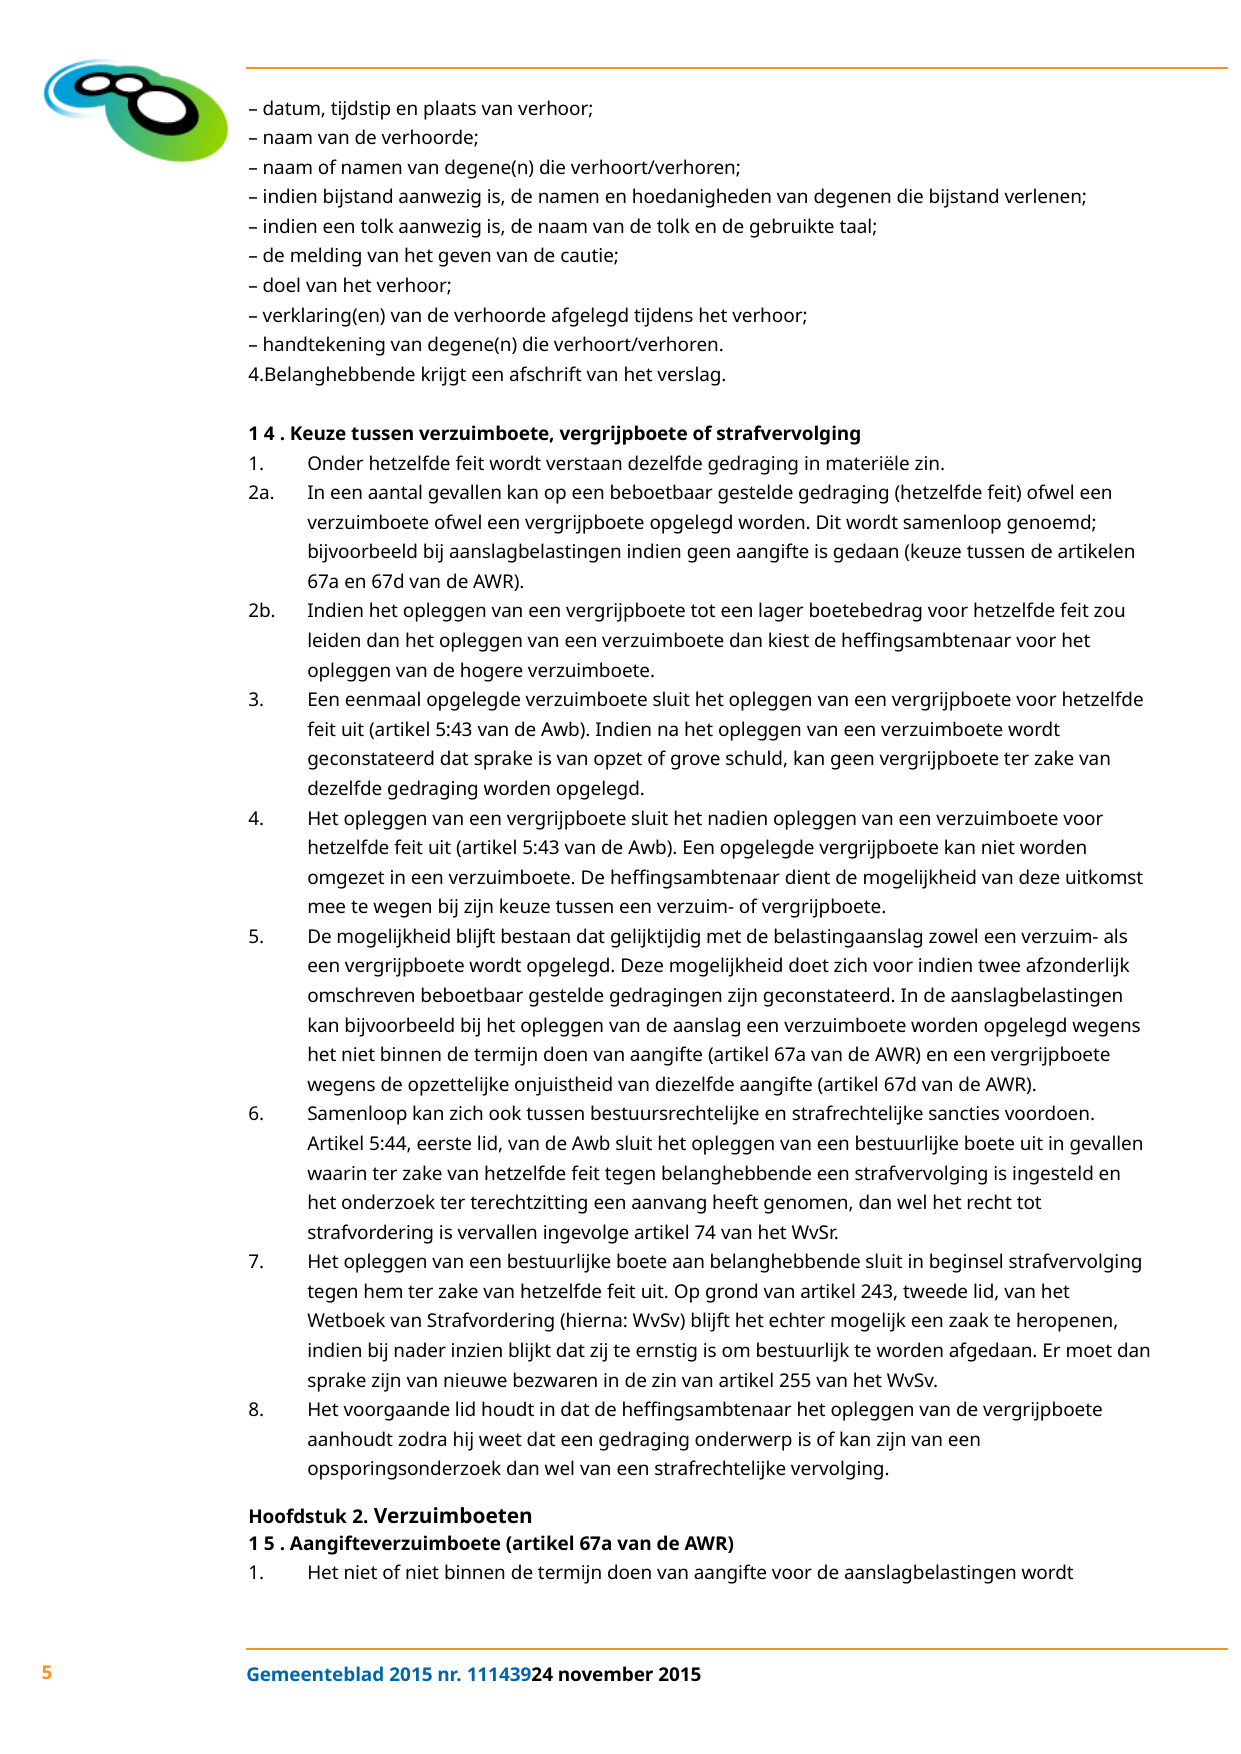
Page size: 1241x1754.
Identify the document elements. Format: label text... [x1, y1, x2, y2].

list Het voorgaande lid houdt in dat de heffingsambtenaar het opleggen van de vergrijpboete aanhoudt zodra hij weet dat een gedraging onderwerp is of kan zijn van een opsporingsonderzoek dan wel van een strafrechtelijke vervolging. [248, 1396, 1152, 1481]
list De mogelijkheid blijft bestaan dat gelijktijdig met de belastingaanslag zowel een verzuim- als een vergrijpboete wordt opgelegd. Deze mogelijkheid doet zich voor indien twee afzonderlijk omschreven beboetbaar gestelde gedragingen zijn geconstateerd. In de aanslagbelastingen kan bijvoorbeeld bij het opleggen van de aanslag een verzuimboete worden opgelegd wegens het niet binnen de termijn doen van aangifte (artikel 67a van de AWR) en een vergrijpboete wegens de opzettelijke onjuistheid van diezelfde aangifte (artikel 67d van de AWR). [248, 923, 1152, 1097]
text – naam van de verhoorde; [248, 124, 1152, 150]
list Het opleggen van een vergrijpboete sluit het nadien opleggen van een verzuimboete voor hetzelfde feit uit (artikel 5:43 van de Awb). Een opgelegde vergrijpboete kan niet worden omgezet in een verzuimboete. De heffingsambtenaar dient de mogelijkheid van deze uitkomst mee te wegen bij zijn keuze tussen een verzuim- of vergrijpboete. [248, 805, 1152, 919]
text 1 4 . Keuze tussen verzuimboete, vergrijpboete of strafvervolging [248, 420, 1152, 446]
list Samenloop kan zich ook tussen bestuursrechtelijke en strafrechtelijke sancties voordoen. Artikel 5:44, eerste lid, van de Awb sluit het opleggen van een bestuurlijke boete uit in gevallen waarin ter zake van hetzelfde feit tegen belanghebbende een strafvervolging is ingesteld en het onderzoek ter terechtzitting een aanvang heeft genomen, dan wel het recht tot strafvordering is vervallen ingevolge artikel 74 van het WvSr. [248, 1101, 1152, 1245]
text – doel van het verhoor; [248, 272, 1152, 298]
text – datum, tijdstip en plaats van verhoor; [248, 95, 1152, 121]
text – indien bijstand aanwezig is, de namen en hoedanigheden van degenen die bijstand verlenen; [248, 183, 1152, 209]
text 1 5 . Aangifteverzuimboete (artikel 67a van de AWR) [248, 1530, 1152, 1555]
text – verklaring(en) van de verhoorde afgelegd tijdens het verhoor; [248, 302, 1152, 328]
list In een aantal gevallen kan op een beboetbaar gestelde gedraging (hetzelfde feit) ofwel een verzuimboete ofwel een vergrijpboete opgelegd worden. Dit wordt samenloop genoemd; bijvoorbeeld bij aanslagbelastingen indien geen aangifte is gedaan (keuze tussen de artikelen 67a en 67d van de AWR). [248, 479, 1152, 594]
list Het opleggen van een bestuurlijke boete aan belanghebbende sluit in beginsel strafvervolging tegen hem ter zake van hetzelfde feit uit. Op grond van artikel 243, tweede lid, van het Wetboek van Strafvordering (hierna: WvSv) blijft het echter mogelijk een zaak te heropenen, indien bij nader inzien blijkt dat zij te ernstig is om bestuurlijk te worden afgedaan. Er moet dan sprake zijn van nieuwe bezwaren in de zin van artikel 255 van het WvSv. [248, 1248, 1152, 1393]
list Het niet of niet binnen de termijn doen van aangifte voor de aanslagbelastingen wordt [248, 1559, 1152, 1585]
text Hoofdstuk 2. Verzuimboeten [248, 1501, 1152, 1530]
text – naam of namen van degene(n) die verhoort/verhoren; [248, 154, 1152, 180]
list Indien het opleggen van een vergrijpboete tot een lager boetebedrag voor hetzelfde feit zou leiden dan het opleggen van een verzuimboete dan kiest de heffingsambtenaar voor het opleggen van de hogere verzuimboete. [248, 598, 1152, 683]
text 4.Belanghebbende krijgt een afschrift van het verslag. [248, 361, 1152, 387]
text – handtekening van degene(n) die verhoort/verhoren. [248, 331, 1152, 357]
picture [41, 47, 231, 172]
text – de melding van het geven van de cautie; [248, 243, 1152, 268]
list Onder hetzelfde feit wordt verstaan dezelfde gedraging in materiële zin. [248, 450, 1152, 476]
list Een eenmaal opgelegde verzuimboete sluit het opleggen van een vergrijpboete voor hetzelfde feit uit (artikel 5:43 van de Awb). Indien na het opleggen van een verzuimboete wordt geconstateerd dat sprake is van opzet of grove schuld, kan geen vergrijpboete ter zake van dezelfde gedraging worden opgelegd. [248, 686, 1152, 801]
text – indien een tolk aanwezig is, de naam van de tolk en de gebruikte taal; [248, 213, 1152, 239]
